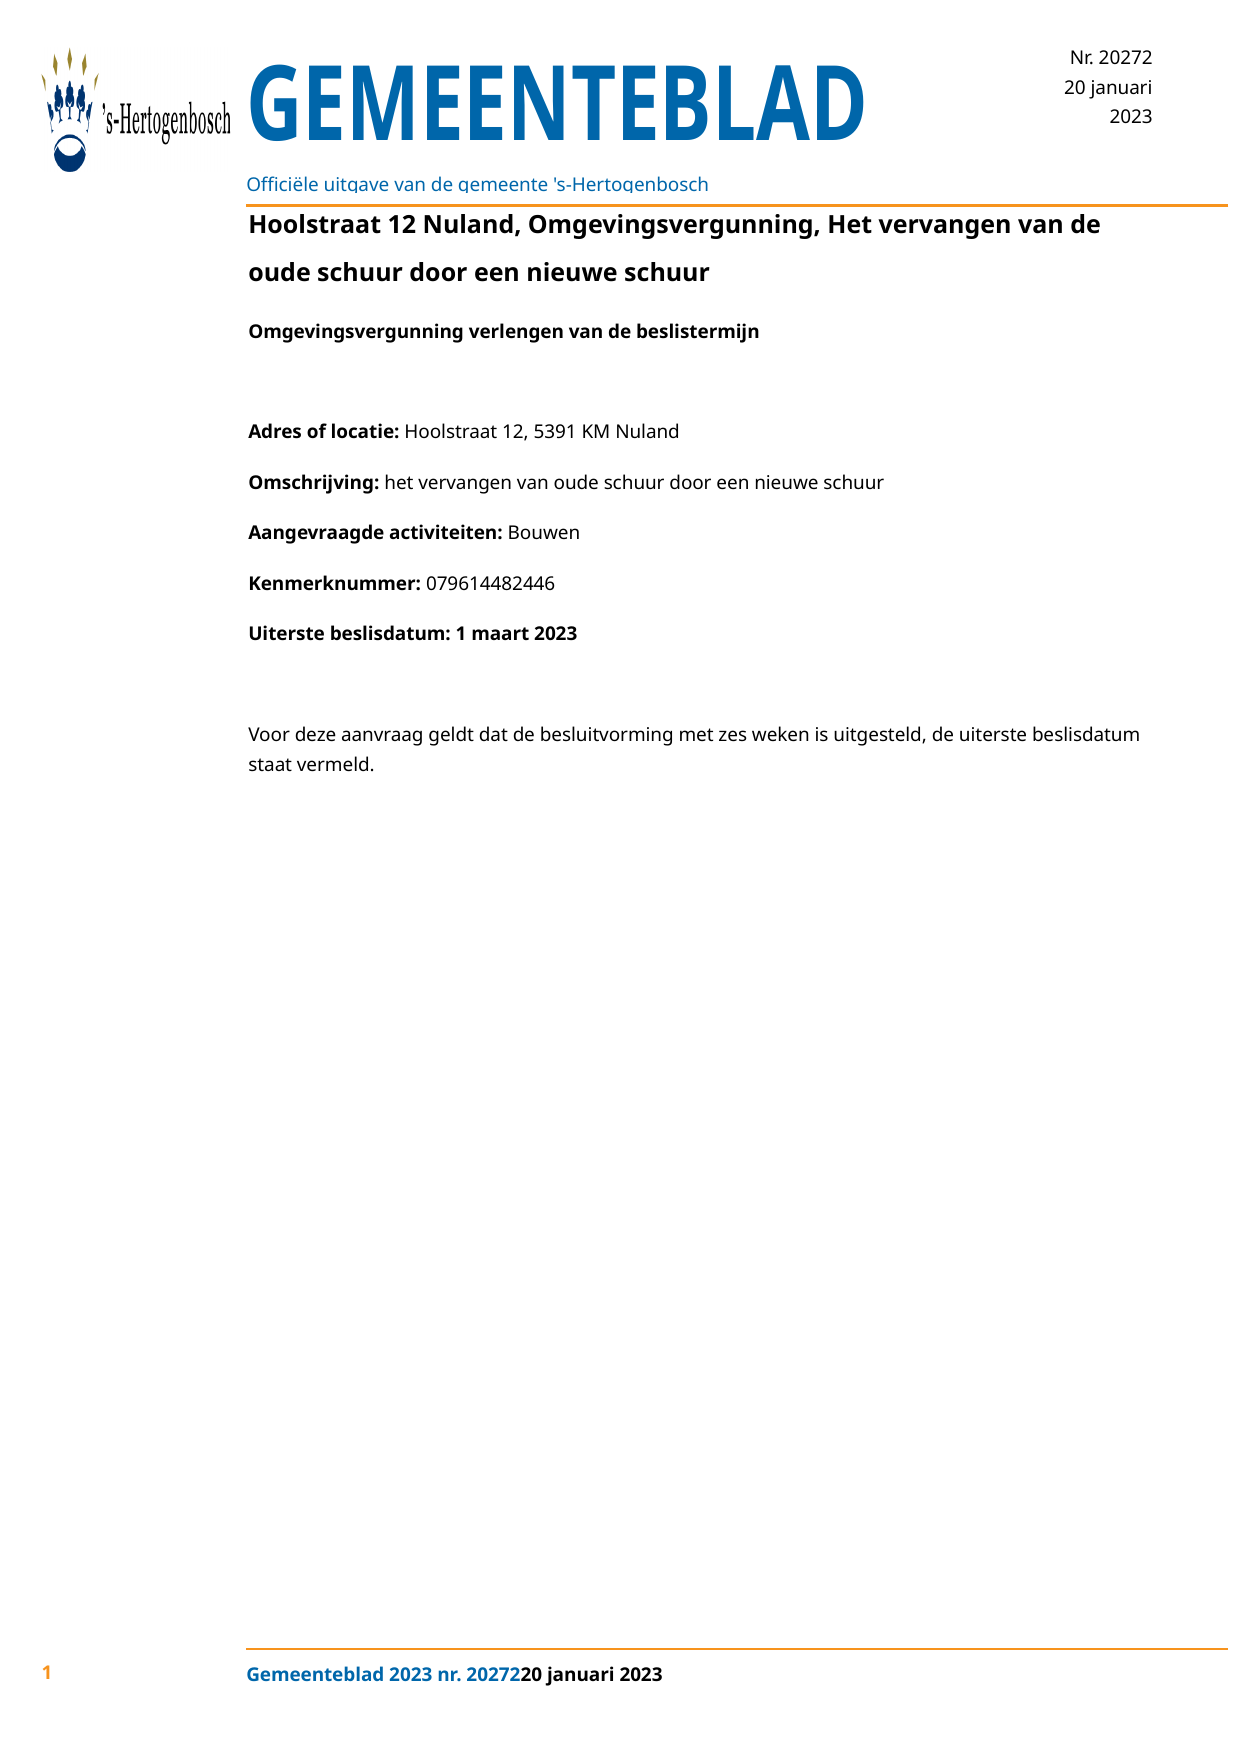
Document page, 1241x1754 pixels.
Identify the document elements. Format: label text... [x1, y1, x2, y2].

text Adres of locatie: Hoolstraat 12, 5391 KM Nuland [248, 419, 1152, 444]
text Aangevraagde activiteiten: Bouwen [248, 519, 1152, 545]
text Omgevingsvergunning verlengen van de beslistermijn [248, 318, 1152, 344]
text Omschrijving: het vervangen van oude schuur door een nieuwe schuur [248, 469, 1152, 495]
picture [41, 47, 231, 172]
text Voor deze aanvraag geldt dat de besluitvorming met zes weken is uitgesteld, de uiterste beslisdatum staat vermeld. [248, 721, 1152, 777]
text Uiterste beslisdatum: 1 maart 2023 [248, 620, 1152, 646]
text Hoolstraat 12 Nuland, Omgevingsvergunning, Het vervangen van de oude schuur door een nieuwe schuur [248, 207, 1152, 288]
text Kenmerknummer: 079614482446 [248, 570, 1152, 596]
